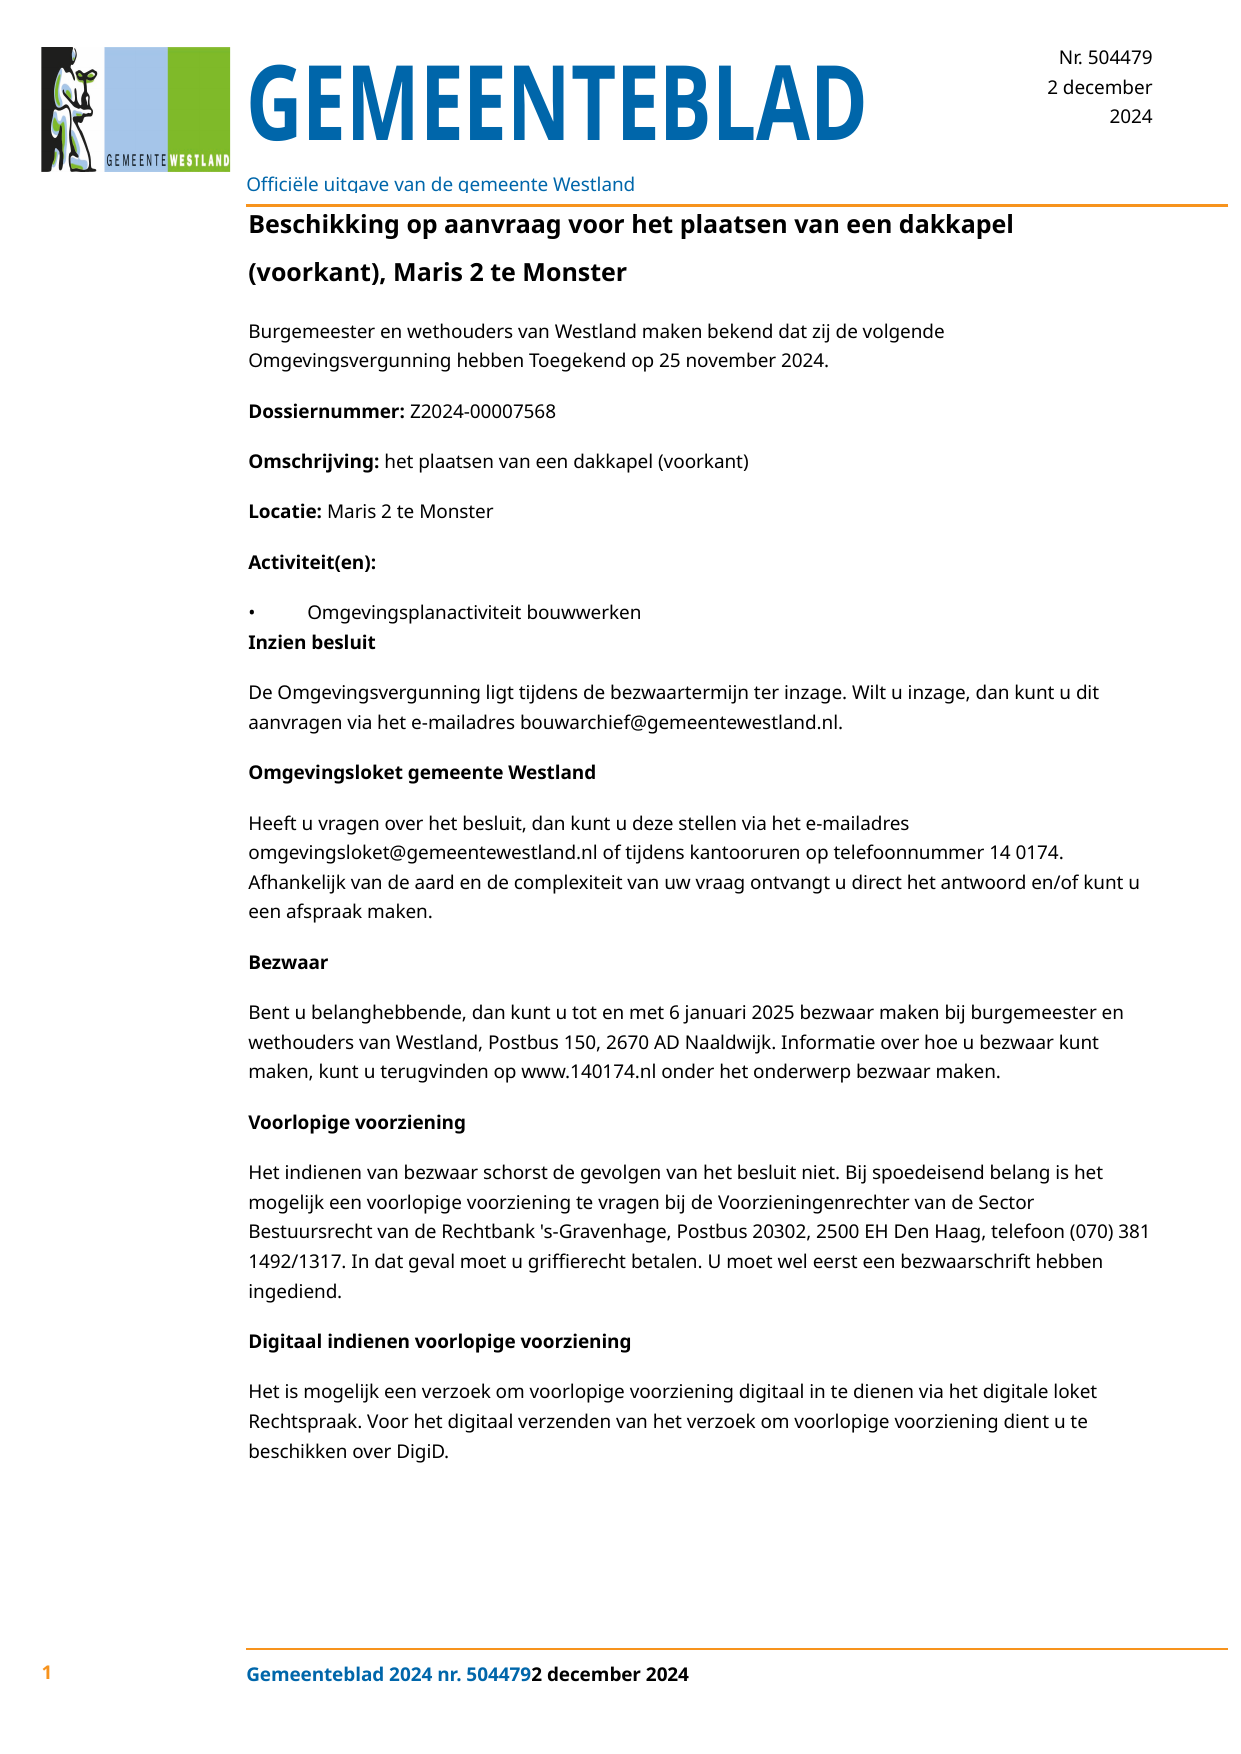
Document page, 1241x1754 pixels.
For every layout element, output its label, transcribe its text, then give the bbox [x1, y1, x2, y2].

text Heeft u vragen over het besluit, dan kunt u deze stellen via het e-mailadres omgevingsloket@gemeentewestland.nl of tijdens kantooruren op telefoonnummer 14 0174. Afhankelijk van de aard en de complexiteit van uw vraag ontvangt u direct het antwoord en/of kunt u een afspraak maken. [248, 810, 1152, 924]
text Voorlopige voorziening [248, 1109, 1152, 1135]
text Het indienen van bezwaar schorst de gevolgen van het besluit niet. Bij spoedeisend belang is het mogelijk een voorlopige voorziening te vragen bij de Voorzieningenrechter van de Sector Bestuursrecht van de Rechtbank 's-Gravenhage, Postbus 20302, 2500 EH Den Haag, telefoon (070) 381 1492/1317. In dat geval moet u griffierecht betalen. U moet wel eerst een bezwaarschrift hebben ingediend. [248, 1159, 1152, 1304]
text Bent u belanghebbende, dan kunt u tot en met 6 januari 2025 bezwaar maken bij burgemeester en wethouders van Westland, Postbus 150, 2670 AD Naaldwijk. Informatie over hoe u bezwaar kunt maken, kunt u terugvinden op www.140174.nl onder het onderwerp bezwaar maken. [248, 999, 1152, 1084]
text De Omgevingsvergunning ligt tijdens de bezwaartermijn ter inzage. Wilt u inzage, dan kunt u dit aanvragen via het e-mailadres bouwarchief@gemeentewestland.nl. [248, 679, 1152, 735]
text Activiteit(en): [248, 549, 1152, 575]
text Omschrijving: het plaatsen van een dakkapel (voorkant) [248, 448, 1152, 474]
text Burgemeester en wethouders van Westland maken bekend dat zij de volgende Omgevingsvergunning hebben Toegekend op 25 november 2024. [248, 318, 1152, 373]
text Beschikking op aanvraag voor het plaatsen van een dakkapel (voorkant), Maris 2 te Monster [248, 207, 1152, 288]
text Dossiernummer: Z2024-00007568 [248, 398, 1152, 424]
text Bezwaar [248, 949, 1152, 975]
text Digitaal indienen voorlopige voorziening [248, 1328, 1152, 1354]
text Locatie: Maris 2 te Monster [248, 499, 1152, 524]
list Omgevingsplanactiviteit bouwwerken [248, 599, 1152, 625]
picture [41, 47, 231, 172]
text Het is mogelijk een verzoek om voorlopige voorziening digitaal in te dienen via het digitale loket Rechtspraak. Voor het digitaal verzenden van het verzoek om voorlopige voorziening dient u te beschikken over DigiD. [248, 1379, 1152, 1464]
text Omgevingsloket gemeente Westland [248, 759, 1152, 785]
text Inzien besluit [248, 629, 1152, 655]
